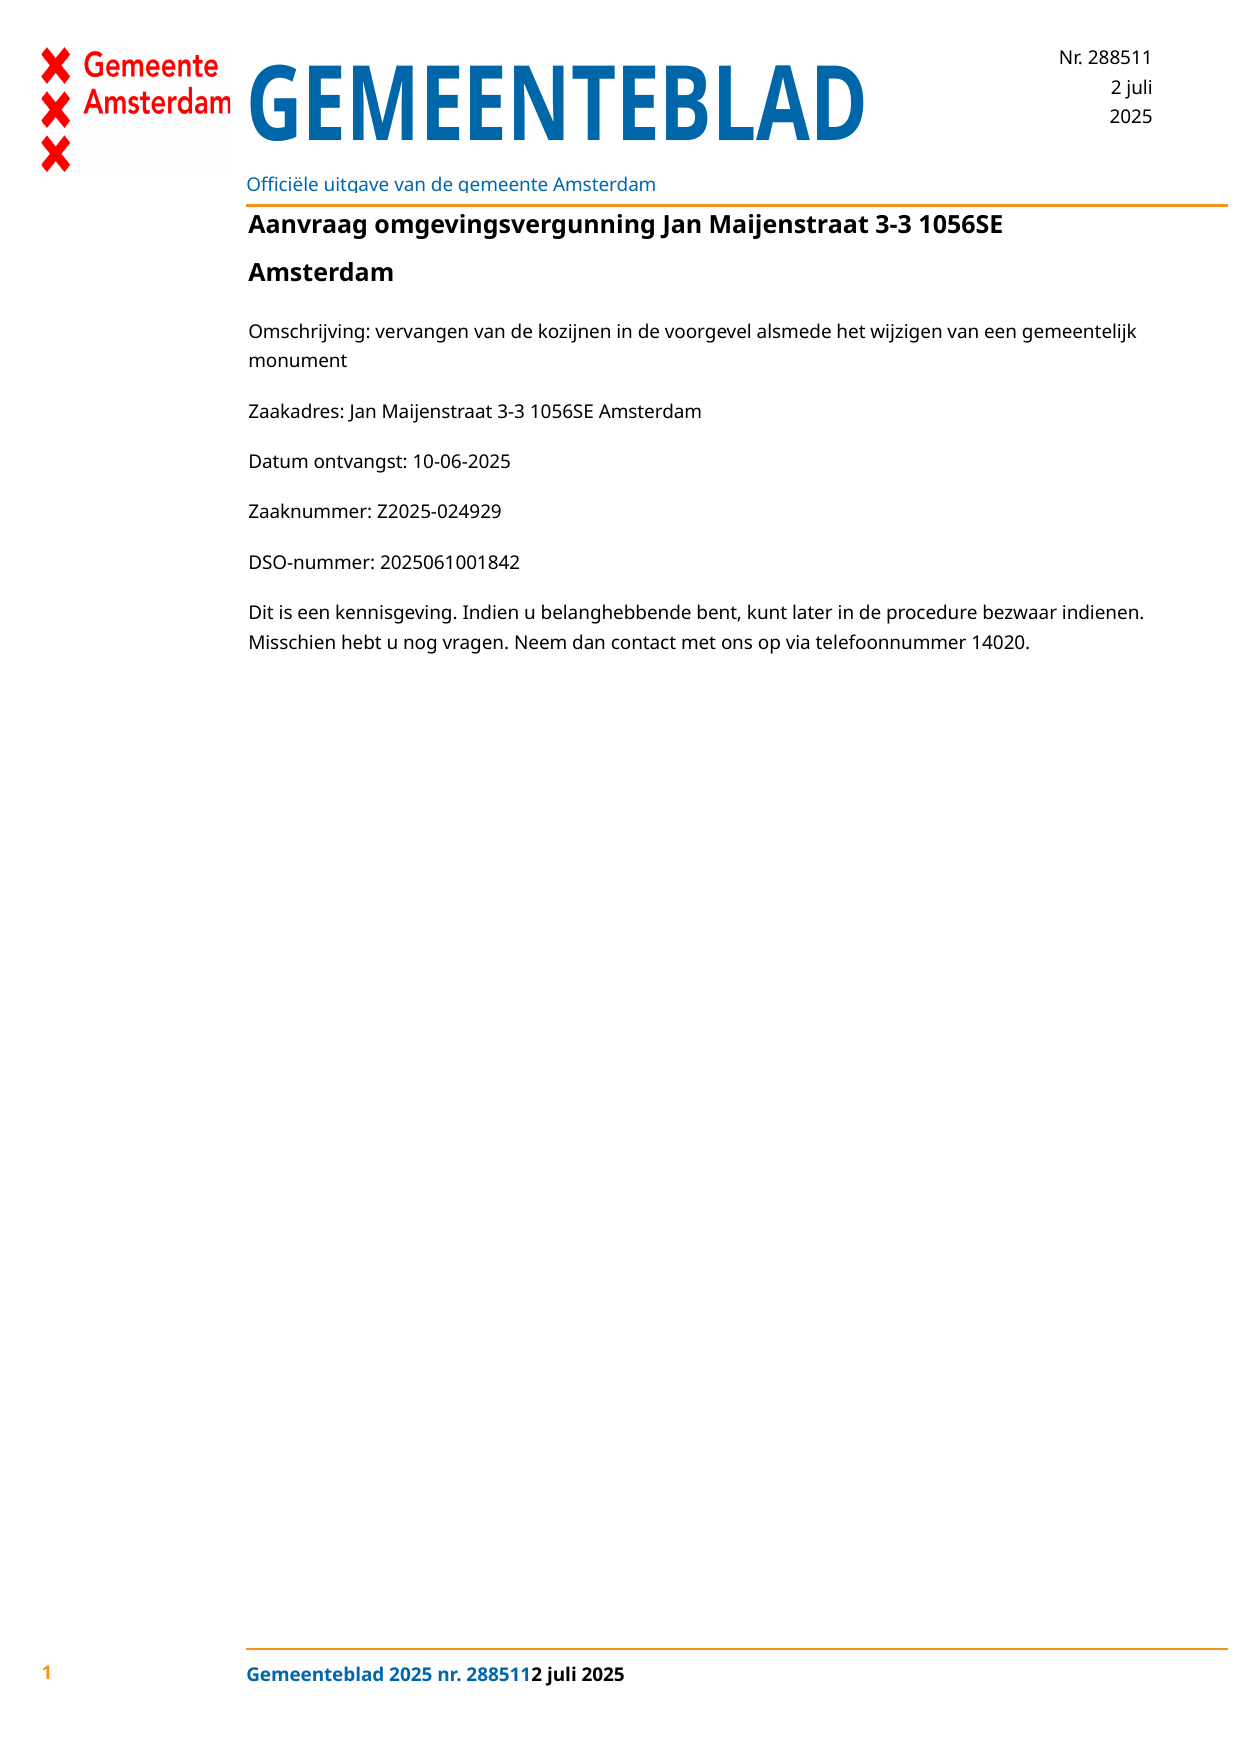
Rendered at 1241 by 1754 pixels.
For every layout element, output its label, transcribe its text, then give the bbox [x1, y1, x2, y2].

text DSO-nummer: 2025061001842 [248, 549, 1152, 575]
text Zaakadres: Jan Maijenstraat 3-3 1056SE Amsterdam [248, 398, 1152, 424]
text Zaaknummer: Z2025-024929 [248, 499, 1152, 524]
text Dit is een kennisgeving. Indien u belanghebbende bent, kunt later in de procedure bezwaar indienen. Misschien hebt u nog vragen. Neem dan contact met ons op via telefoonnummer 14020. [248, 599, 1152, 655]
text Datum ontvangst: 10-06-2025 [248, 448, 1152, 474]
text Omschrijving: vervangen van de kozijnen in de voorgevel alsmede het wijzigen van een gemeentelijk monument [248, 318, 1152, 373]
text Aanvraag omgevingsvergunning Jan Maijenstraat 3-3 1056SE Amsterdam [248, 207, 1152, 288]
picture [41, 47, 231, 172]
